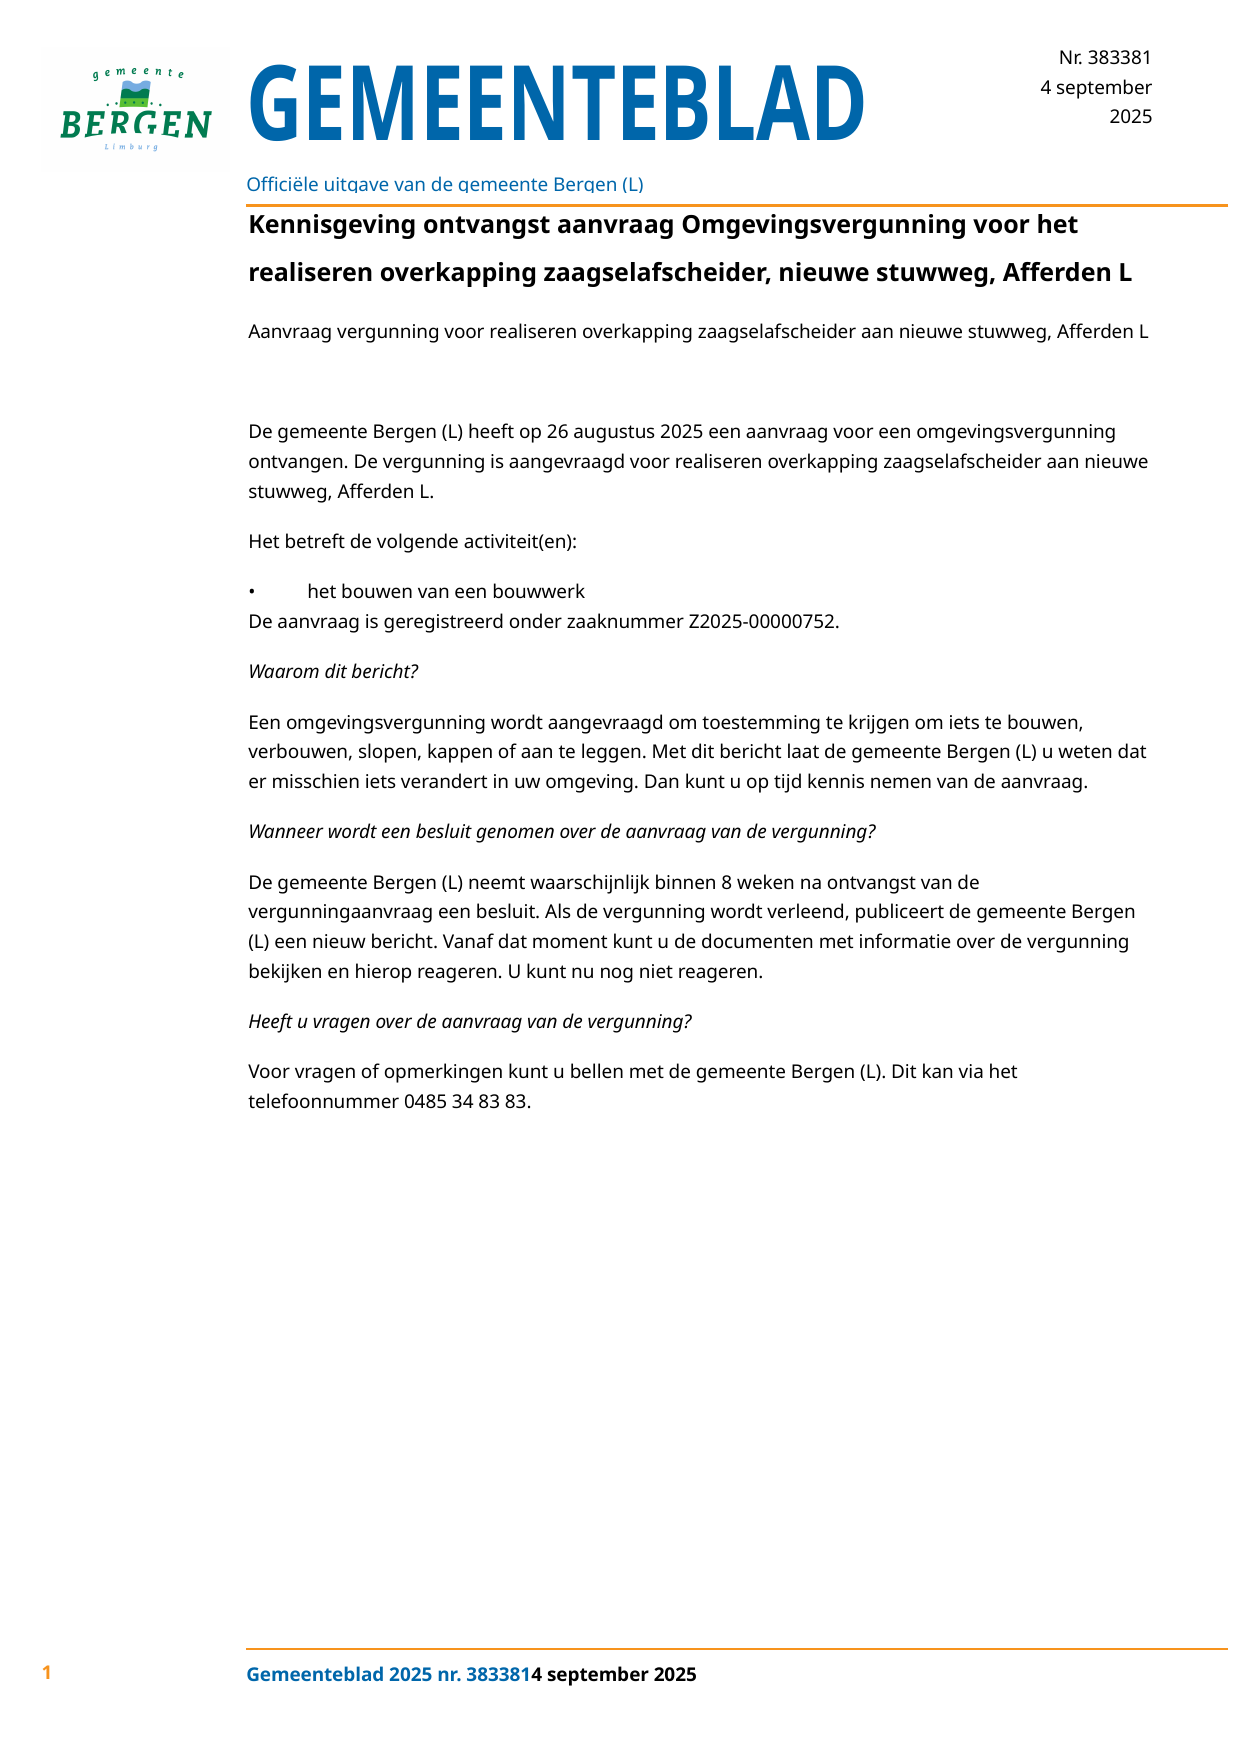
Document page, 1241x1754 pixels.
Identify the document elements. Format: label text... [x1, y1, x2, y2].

text Het betreft de volgende activiteit(en): [248, 528, 1152, 554]
text De gemeente Bergen (L) neemt waarschijnlijk binnen 8 weken na ontvangst van de vergunningaanvraag een besluit. Als de vergunning wordt verleend, publiceert de gemeente Bergen (L) een nieuw bericht. Vanaf dat moment kunt u de documenten met informatie over de vergunning bekijken en hierop reageren. U kunt nu nog niet reageren. [248, 869, 1152, 984]
text Kennisgeving ontvangst aanvraag Omgevingsvergunning voor het realiseren overkapping zaagselafscheider, nieuwe stuwweg, Afferden L [248, 207, 1152, 288]
list het bouwen van een bouwwerk [248, 579, 1152, 604]
text Waarom dit bericht? [248, 659, 1152, 684]
picture [41, 47, 231, 172]
text Wanneer wordt een besluit genomen over de aanvraag van de vergunning? [248, 819, 1152, 844]
text De gemeente Bergen (L) heeft op 26 augustus 2025 een aanvraag voor een omgevingsvergunning ontvangen. De vergunning is aangevraagd voor realiseren overkapping zaagselafscheider aan nieuwe stuwweg, Afferden L. [248, 419, 1152, 504]
text Heeft u vragen over de aanvraag van de vergunning? [248, 1008, 1152, 1034]
text Een omgevingsvergunning wordt aangevraagd om toestemming te krijgen om iets te bouwen, verbouwen, slopen, kappen of aan te leggen. Met dit bericht laat de gemeente Bergen (L) u weten dat er misschien iets verandert in uw omgeving. Dan kunt u op tijd kennis nemen van de aanvraag. [248, 709, 1152, 794]
text De aanvraag is geregistreerd onder zaaknummer Z2025-00000752. [248, 608, 1152, 634]
text Aanvraag vergunning voor realiseren overkapping zaagselafscheider aan nieuwe stuwweg, Afferden L [248, 318, 1152, 344]
text Voor vragen of opmerkingen kunt u bellen met de gemeente Bergen (L). Dit kan via het telefoonnummer 0485 34 83 83. [248, 1059, 1152, 1114]
